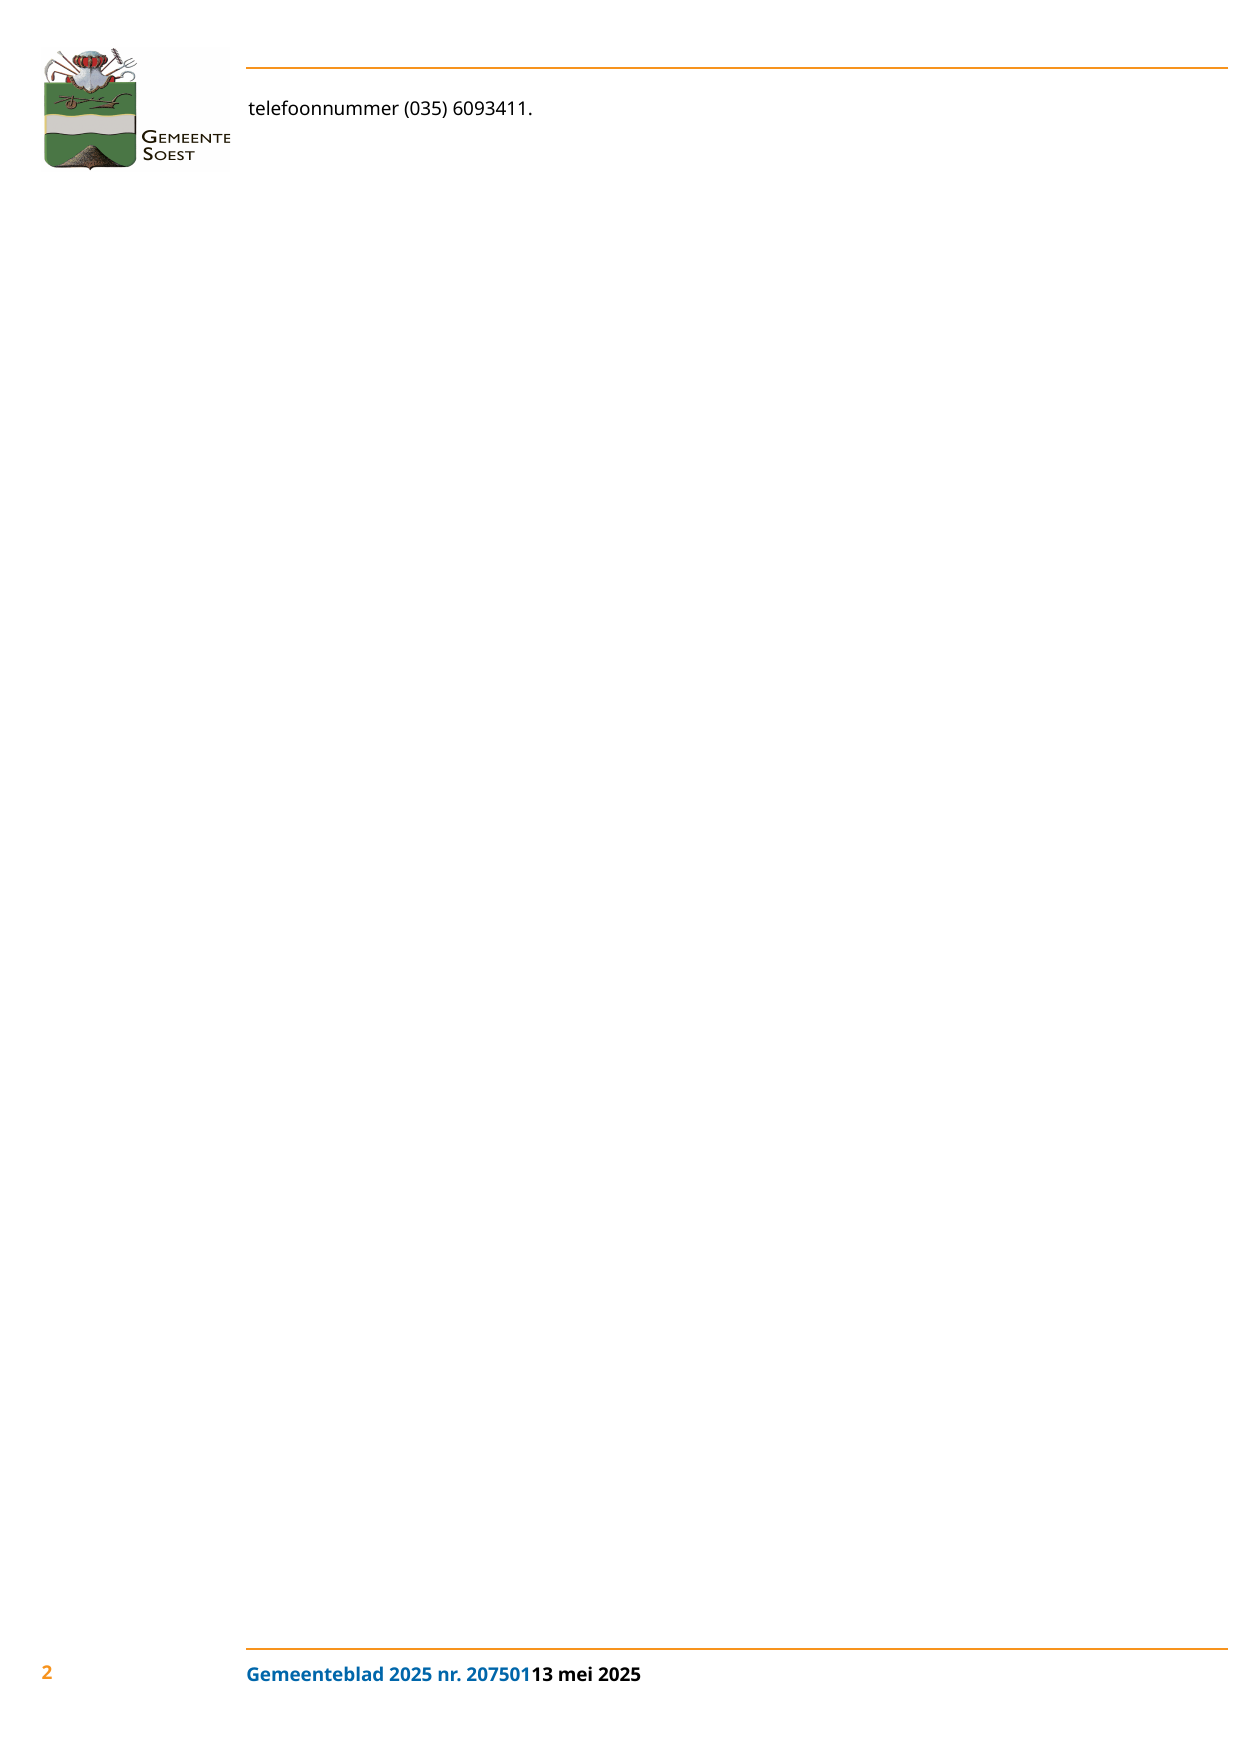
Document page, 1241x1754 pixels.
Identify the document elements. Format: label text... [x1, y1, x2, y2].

picture [41, 47, 231, 172]
text telefoonnummer (035) 6093411. [248, 95, 1152, 121]
